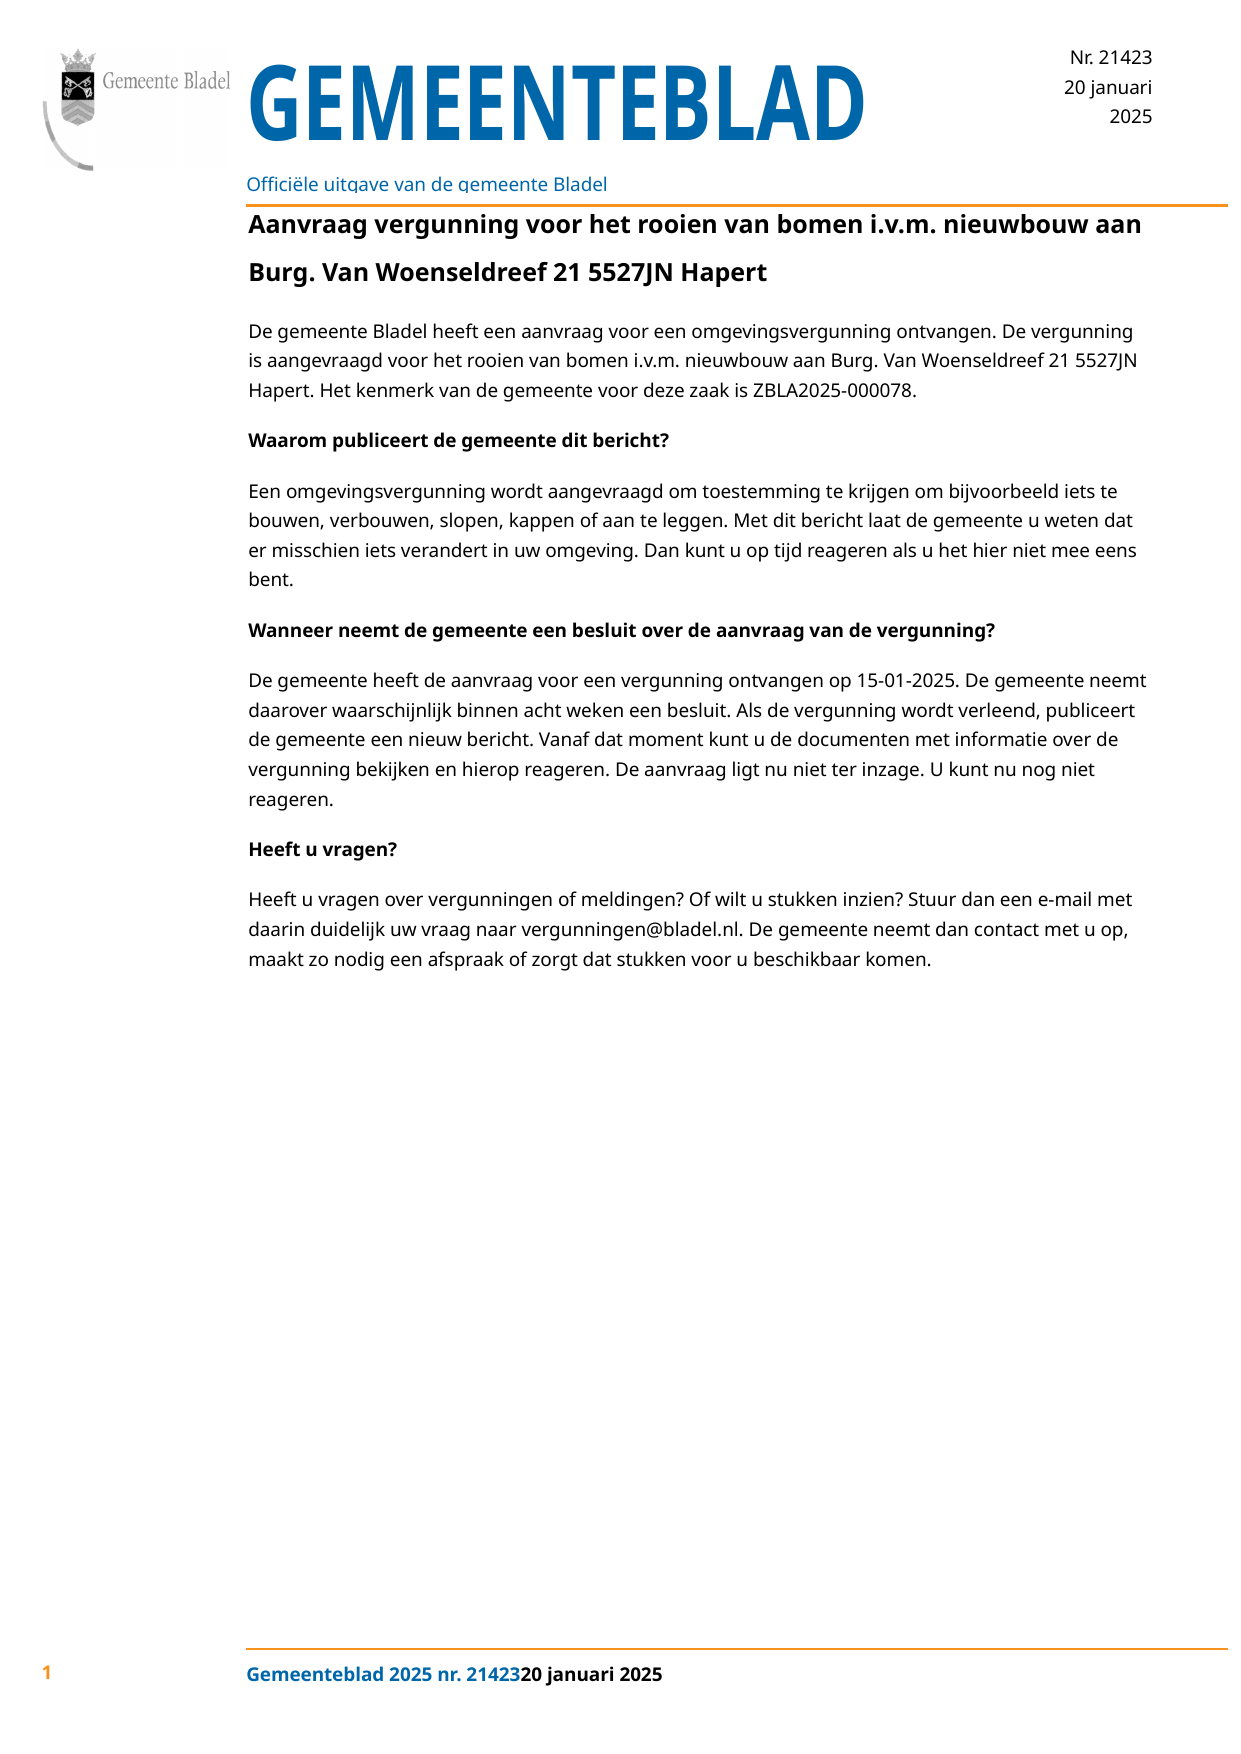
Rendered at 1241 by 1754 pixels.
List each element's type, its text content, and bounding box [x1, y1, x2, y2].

text Een omgevingsvergunning wordt aangevraagd om toestemming te krijgen om bijvoorbeeld iets te bouwen, verbouwen, slopen, kappen of aan te leggen. Met dit bericht laat de gemeente u weten dat er misschien iets verandert in uw omgeving. Dan kunt u op tijd reageren als u het hier niet mee eens bent. [248, 478, 1152, 592]
text Waarom publiceert de gemeente dit bericht? [248, 427, 1152, 453]
text Heeft u vragen? [248, 836, 1152, 862]
text Wanneer neemt de gemeente een besluit over de aanvraag van de vergunning? [248, 617, 1152, 643]
text Heeft u vragen over vergunningen of meldingen? Of wilt u stukken inzien? Stuur dan een e-mail met daarin duidelijk uw vraag naar vergunningen@bladel.nl. De gemeente neemt dan contact met u op, maakt zo nodig een afspraak of zorgt dat stukken voor u beschikbaar komen. [248, 887, 1152, 972]
picture [41, 47, 231, 172]
text De gemeente heeft de aanvraag voor een vergunning ontvangen op 15-01-2025. De gemeente neemt daarover waarschijnlijk binnen acht weken een besluit. Als de vergunning wordt verleend, publiceert de gemeente een nieuw bericht. Vanaf dat moment kunt u de documenten met informatie over de vergunning bekijken en hierop reageren. De aanvraag ligt nu niet ter inzage. U kunt nu nog niet reageren. [248, 667, 1152, 812]
text De gemeente Bladel heeft een aanvraag voor een omgevingsvergunning ontvangen. De vergunning is aangevraagd voor het rooien van bomen i.v.m. nieuwbouw aan Burg. Van Woenseldreef 21 5527JN Hapert. Het kenmerk van de gemeente voor deze zaak is ZBLA2025-000078. [248, 318, 1152, 403]
text Aanvraag vergunning voor het rooien van bomen i.v.m. nieuwbouw aan Burg. Van Woenseldreef 21 5527JN Hapert [248, 207, 1152, 288]
